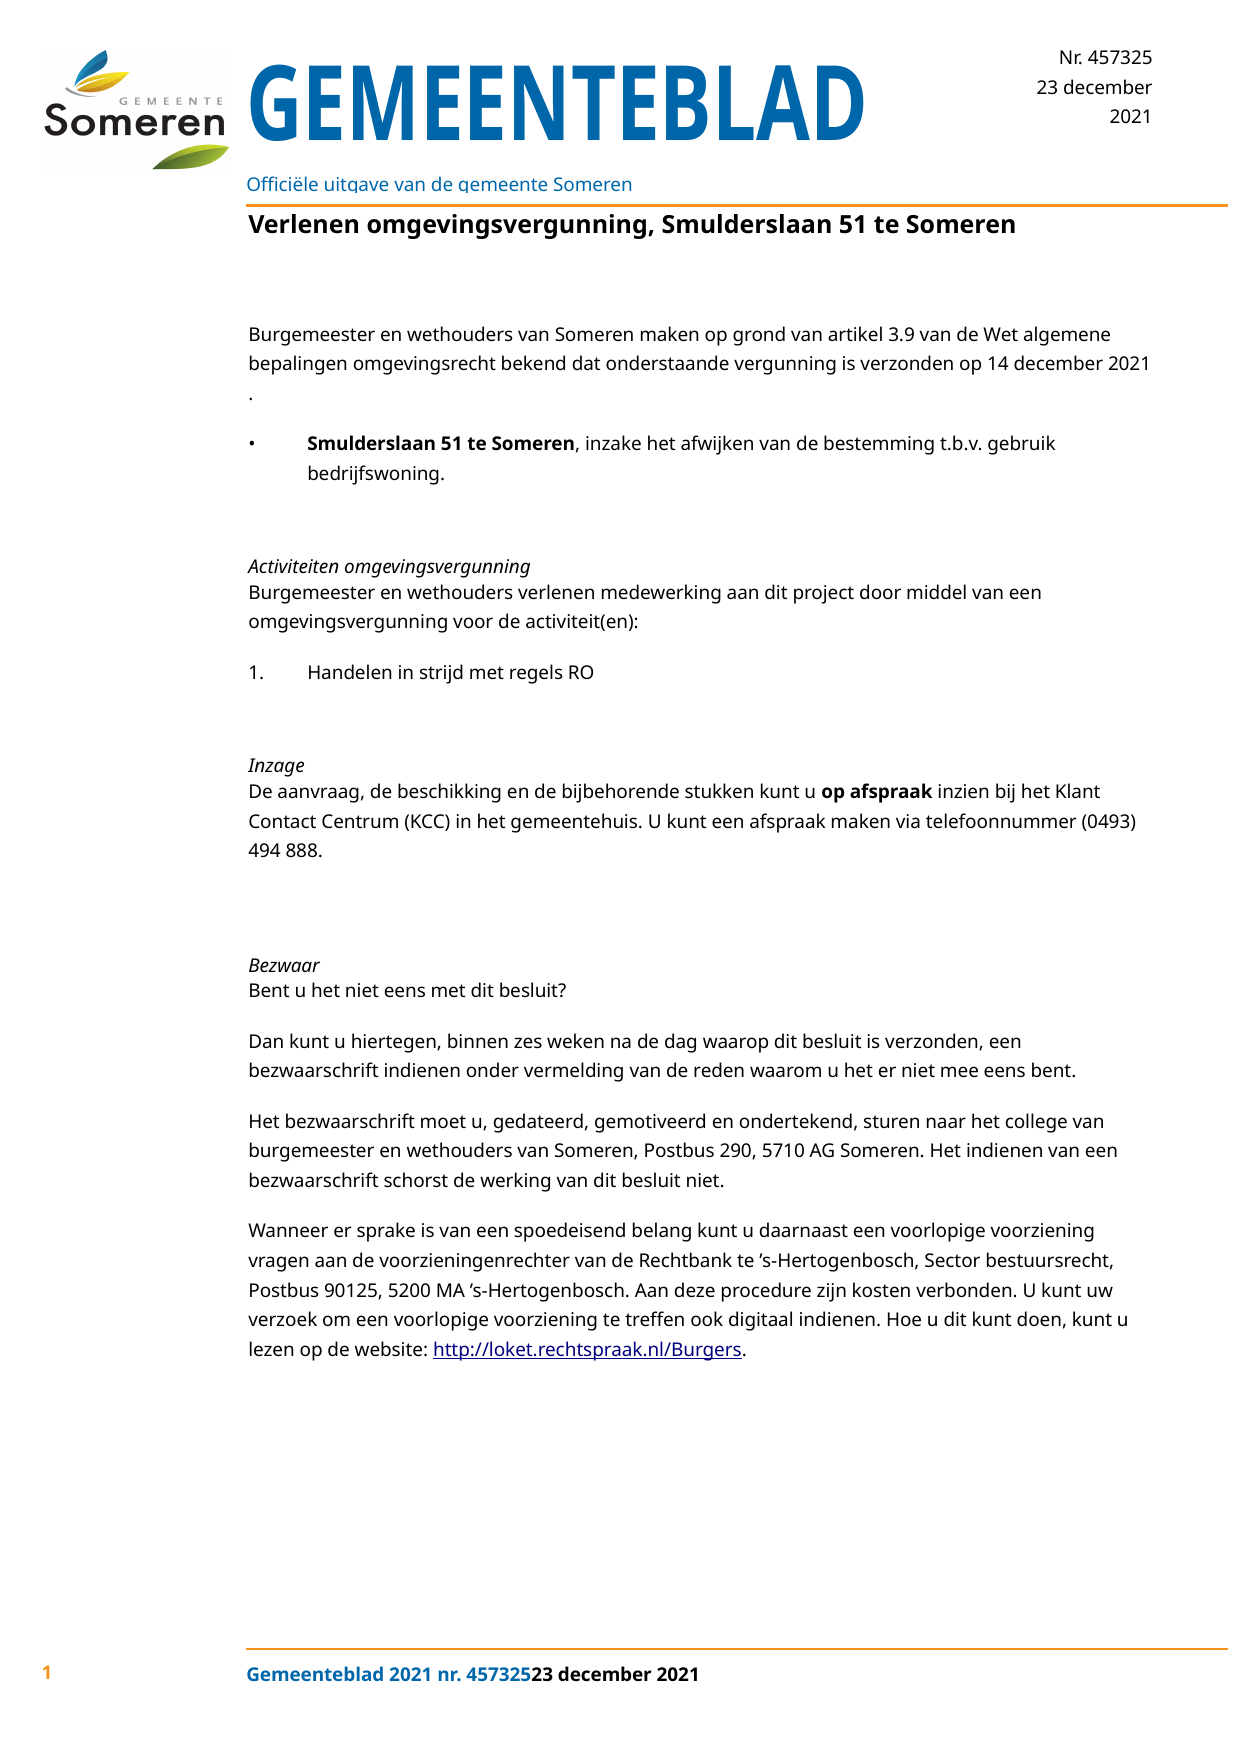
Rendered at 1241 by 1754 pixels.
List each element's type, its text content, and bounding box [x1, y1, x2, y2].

list Handelen in strijd met regels RO [248, 659, 1152, 685]
text Bezwaar [248, 952, 1152, 978]
list Smulderslaan 51 te Someren, inzake het afwijken van de bestemming t.b.v. gebruik bedrijfswoning. [248, 430, 1152, 486]
picture [41, 47, 231, 172]
text Het bezwaarschrift moet u, gedateerd, gemotiveerd en ondertekend, sturen naar het college van burgemeester en wethouders van Someren, Postbus 290, 5710 AG Someren. Het indienen van een bezwaarschrift schorst de werking van dit besluit niet. [248, 1108, 1152, 1193]
text Verlenen omgevingsvergunning, Smulderslaan 51 te Someren [248, 207, 1152, 241]
text De aanvraag, de beschikking en de bijbehorende stukken kunt u op afspraak inzien bij het Klant Contact Centrum (KCC) in het gemeentehuis. U kunt een afspraak maken via telefoonnummer (0493) 494 888. [248, 778, 1152, 863]
text Dan kunt u hiertegen, binnen zes weken na de dag waarop dit besluit is verzonden, een bezwaarschrift indienen onder vermelding van de reden waarom u het er niet mee eens bent. [248, 1028, 1152, 1083]
text Wanneer er sprake is van een spoedeisend belang kunt u daarnaast een voorlopige voorziening vragen aan de voorzieningenrechter van de Rechtbank te ’s-Hertogenbosch, Sector bestuursrecht, Postbus 90125, 5200 MA ’s-Hertogenbosch. Aan deze procedure zijn kosten verbonden. U kunt uw verzoek om een voorlopige voorziening te treffen ook digitaal indienen. Hoe u dit kunt doen, kunt u lezen op de website: http://loket.rechtspraak.nl/Burgers. [248, 1218, 1152, 1362]
text Burgemeester en wethouders van Someren maken op grond van artikel 3.9 van de Wet algemene bepalingen omgevingsrecht bekend dat onderstaande vergunning is verzonden op 14 december 2021 . [248, 321, 1152, 406]
text Activiteiten omgevingsvergunning [248, 553, 1152, 579]
text Inzage [248, 753, 1152, 778]
text Burgemeester en wethouders verlenen medewerking aan dit project door middel van een omgevingsvergunning voor de activiteit(en): [248, 579, 1152, 634]
text Bent u het niet eens met dit besluit? [248, 978, 1152, 1003]
